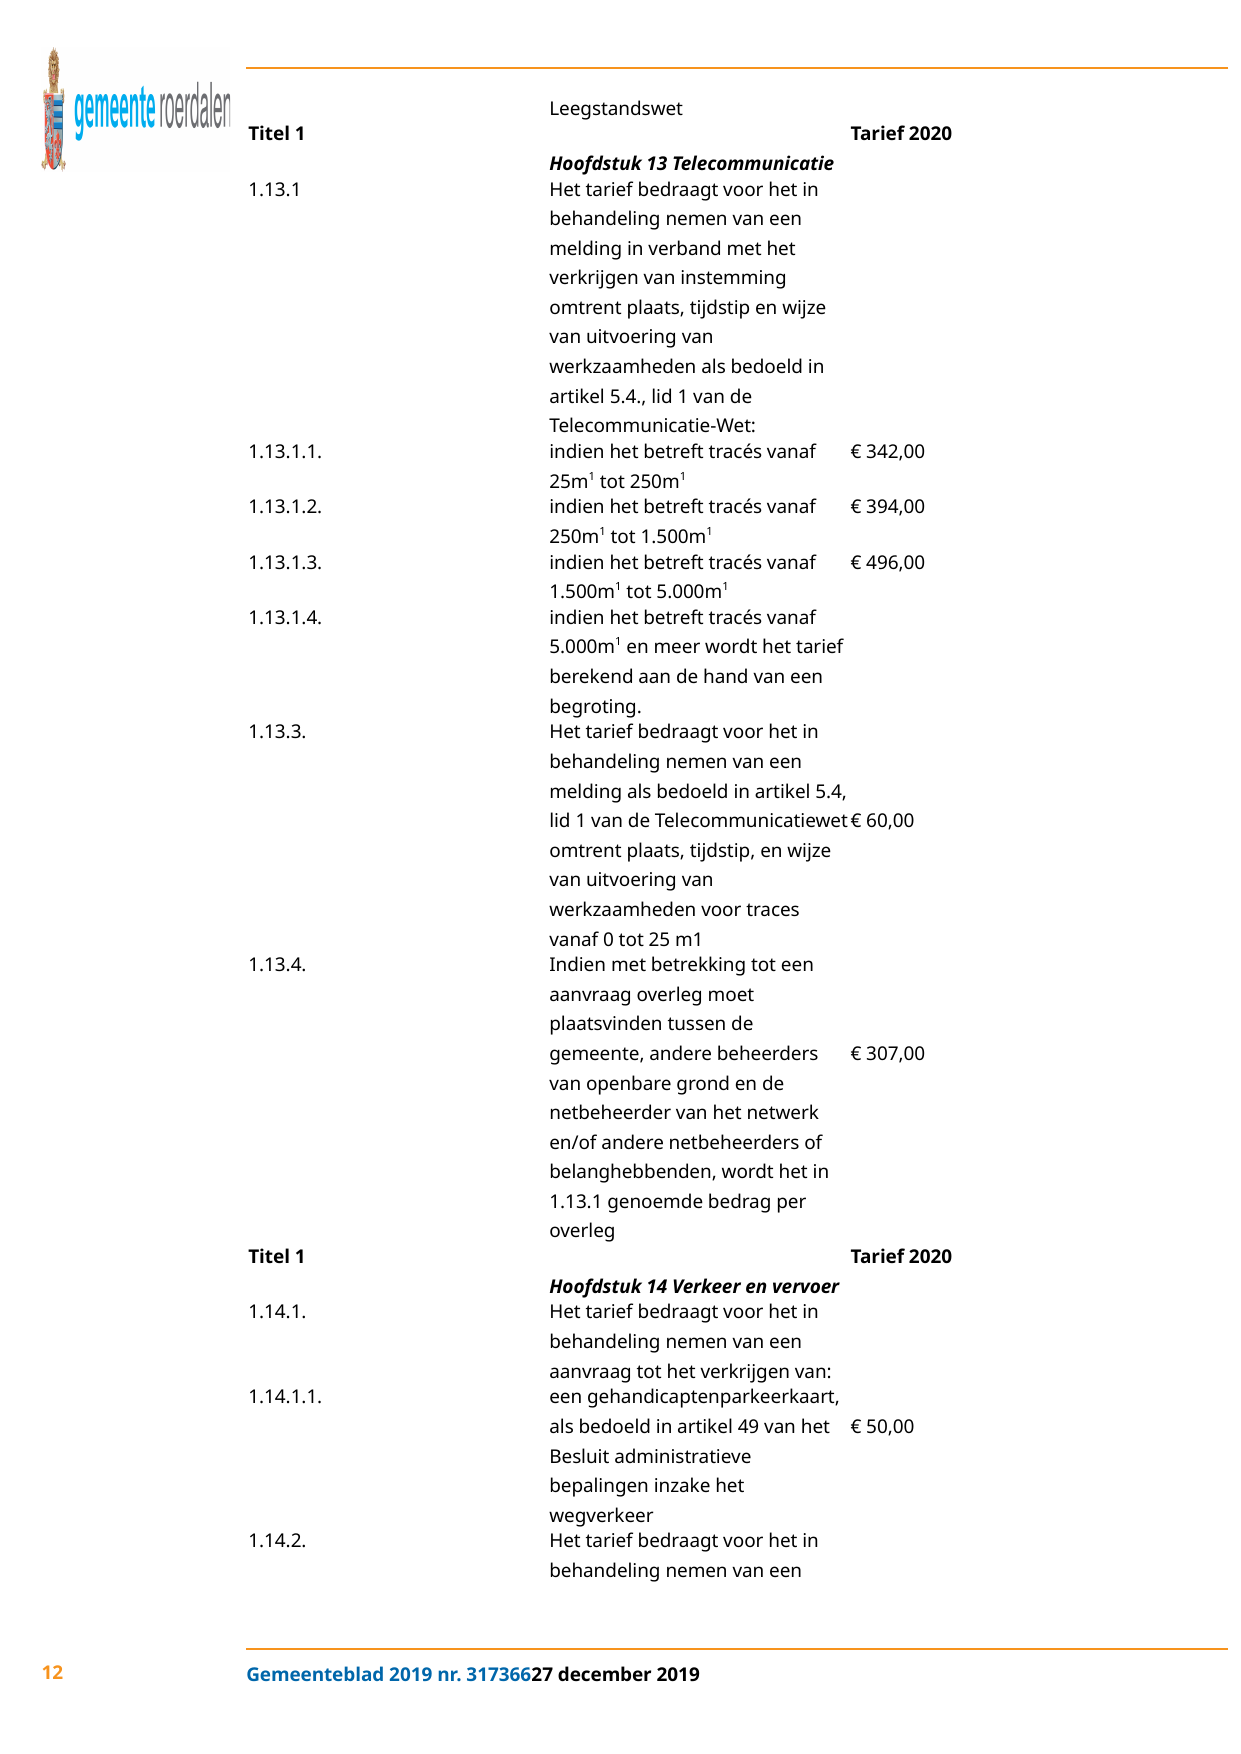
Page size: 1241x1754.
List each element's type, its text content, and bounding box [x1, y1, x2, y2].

table_cell € 496,00 [850, 549, 1152, 604]
table_cell 1.13.1 [248, 176, 549, 438]
table_cell indien het betreft tracés vanaf 250m1 tot 1.500m1 [549, 494, 850, 549]
table_cell 1.14.1.1. [248, 1384, 549, 1528]
table_cell indien het betreft tracés vanaf 25m1 tot 250m1 [549, 438, 850, 493]
table_cell Het tarief bedraagt voor het in behandeling nemen van een [549, 1528, 850, 1583]
table_cell [850, 176, 1152, 438]
table_cell [248, 95, 549, 121]
table_cell 1.14.2. [248, 1528, 549, 1583]
table_cell Tarief 2020 [850, 121, 1152, 176]
table_cell 1.13.1.2. [248, 494, 549, 549]
table_cell Hoofdstuk 13 Telecommunicatie [549, 121, 850, 176]
table_cell indien het betreft tracés vanaf 5.000m1 en meer wordt het tarief berekend aan de hand van een begroting. [549, 604, 850, 719]
table_cell € 394,00 [850, 494, 1152, 549]
table_cell Titel 1 [248, 121, 549, 176]
table_cell € 307,00 [850, 951, 1152, 1243]
table_cell 1.13.1.1. [248, 438, 549, 493]
picture [41, 47, 231, 172]
table_cell Titel 1 [248, 1244, 549, 1299]
table_cell 1.13.4. [248, 951, 549, 1243]
table_cell [850, 604, 1152, 719]
table_cell Het tarief bedraagt voor het in behandeling nemen van een aanvraag tot het verkrijgen van: [549, 1299, 850, 1384]
table_cell 1.13.3. [248, 719, 549, 951]
table_cell [850, 95, 1152, 121]
table_cell indien het betreft tracés vanaf 1.500m1 tot 5.000m1 [549, 549, 850, 604]
table_cell [850, 1528, 1152, 1583]
table_cell Indien met betrekking tot een aanvraag overleg moet plaatsvinden tussen de gemeente, andere beheerders van openbare grond en de netbeheerder van het netwerk en/of andere netbeheerders of belanghebbenden, wordt het in 1.13.1 genoemde bedrag per overleg [549, 951, 850, 1243]
table_cell 1.13.1.3. [248, 549, 549, 604]
table_cell Leegstandswet [549, 95, 850, 121]
table_cell Hoofdstuk 14 Verkeer en vervoer [549, 1244, 850, 1299]
table_cell Het tarief bedraagt voor het in behandeling nemen van een melding in verband met het verkrijgen van instemming omtrent plaats, tijdstip en wijze van uitvoering van werkzaamheden als bedoeld in artikel 5.4., lid 1 van de Telecommunicatie-Wet: [549, 176, 850, 438]
table_cell [850, 1299, 1152, 1384]
table_cell een gehandicaptenparkeerkaart, als bedoeld in artikel 49 van het Besluit administratieve bepalingen inzake het wegverkeer [549, 1384, 850, 1528]
table_cell 1.13.1.4. [248, 604, 549, 719]
table_cell Tarief 2020 [850, 1244, 1152, 1299]
table_cell € 60,00 [850, 719, 1152, 951]
table_cell Het tarief bedraagt voor het in behandeling nemen van een melding als bedoeld in artikel 5.4, lid 1 van de Telecommunicatiewet omtrent plaats, tijdstip, en wijze van uitvoering van werkzaamheden voor traces vanaf 0 tot 25 m1 [549, 719, 850, 951]
table_cell € 50,00 [850, 1384, 1152, 1528]
table_cell € 342,00 [850, 438, 1152, 493]
table_cell 1.14.1. [248, 1299, 549, 1384]
